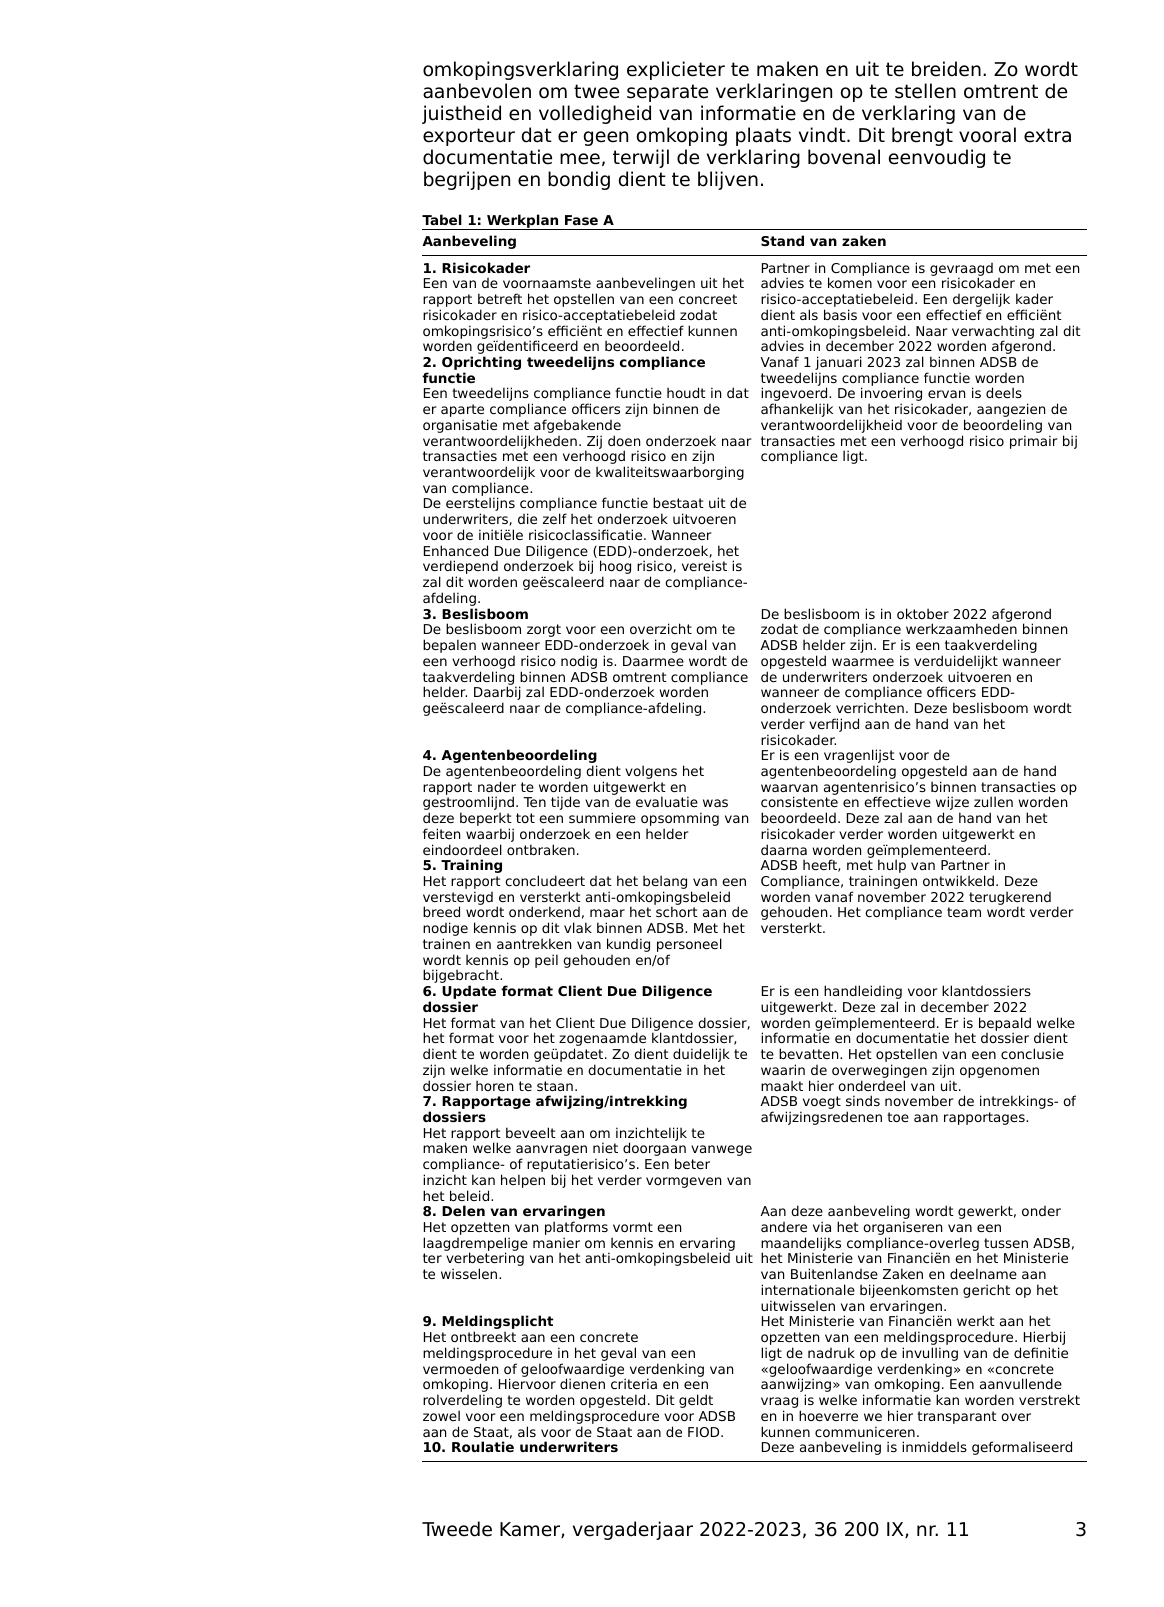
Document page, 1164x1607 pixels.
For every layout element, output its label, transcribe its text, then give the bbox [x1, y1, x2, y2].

table_cell Stand van zaken [754, 230, 1087, 255]
table_cell Aanbeveling [422, 230, 754, 255]
table_cell 8. Delen van ervaringen Het opzetten van platforms vormt een laagdrempelige manier om kennis en ervaring ter verbetering van het anti-omkopingsbeleid uit te wisselen. [422, 1204, 754, 1314]
table_cell 2. Oprichting tweedelijns compliance functie Een tweedelijns compliance functie houdt in dat er aparte compliance officers zijn binnen de organisatie met afgebakende verantwoordelijkheden. Zij doen onderzoek naar transacties met een verhoogd risico en zijn verantwoordelijk voor de kwaliteitswaarborging van compliance. De eerstelijns compliance functie bestaat uit de underwriters, die zelf het onderzoek uitvoeren voor de initiële risicoclassificatie. Wanneer Enhanced Due Diligence (EDD)-onderzoek, het verdiepend onderzoek bij hoog risico, vereist is zal dit worden geëscaleerd naar de compliance-afdeling. [422, 355, 754, 606]
table_cell Aan deze aanbeveling wordt gewerkt, onder andere via het organiseren van een maandelijks compliance-overleg tussen ADSB, het Ministerie van Financiën en het Ministerie van Buitenlandse Zaken en deelname aan internationale bijeenkomsten gericht op het uitwisselen van ervaringen. [754, 1204, 1087, 1314]
table_cell Er is een handleiding voor klantdossiers uitgewerkt. Deze zal in december 2022 worden geïmplementeerd. Er is bepaald welke informatie en documentatie het dossier dient te bevatten. Het opstellen van een conclusie waarin de overwegingen zijn opgenomen maakt hier onderdeel van uit. [754, 984, 1087, 1094]
table_cell 1. Risicokader Een van de voornaamste aanbevelingen uit het rapport betreft het opstellen van een concreet risicokader en risico-acceptatiebeleid zodat omkopingsrisico’s efficiënt en effectief kunnen worden geïdentificeerd en beoordeeld. [422, 256, 754, 355]
table_cell 3. Beslisboom De beslisboom zorgt voor een overzicht om te bepalen wanneer EDD-onderzoek in geval van een verhoogd risico nodig is. Daarmee wordt de taakverdeling binnen ADSB omtrent compliance helder. Daarbij zal EDD-onderzoek worden geëscaleerd naar de compliance-afdeling. [422, 606, 754, 748]
text omkopingsverklaring explicieter te maken en uit te breiden. Zo wordt aanbevolen om twee separate verklaringen op te stellen omtrent de juistheid en volledigheid van informatie en de verklaring van de exporteur dat er geen omkoping plaats vindt. Dit brengt vooral extra documentatie mee, terwijl de verklaring bovenal eenvoudig te begrijpen en bondig dient te blijven. [422, 59, 1087, 191]
table_cell Deze aanbeveling is inmiddels geformaliseerd [754, 1440, 1087, 1461]
table_cell De beslisboom is in oktober 2022 afgerond zodat de compliance werkzaamheden binnen ADSB helder zijn. Er is een taakverdeling opgesteld waarmee is verduidelijkt wanneer de underwriters onderzoek uitvoeren en wanneer de compliance officers EDD-onderzoek verrichten. Deze beslisboom wordt verder verfijnd aan de hand van het risicokader. [754, 606, 1087, 748]
table_cell ADSB voegt sinds november de intrekkings- of afwijzingsredenen toe aan rapportages. [754, 1094, 1087, 1204]
table_cell Het Ministerie van Financiën werkt aan het opzetten van een meldingsprocedure. Hierbij ligt de nadruk op de invulling van de definitie «geloofwaardige verdenking» en «concrete aanwijzing» van omkoping. Een aanvullende vraag is welke informatie kan worden verstrekt en in hoeverre we hier transparant over kunnen communiceren. [754, 1314, 1087, 1440]
table_cell 7. Rapportage afwijzing/intrekking dossiers Het rapport beveelt aan om inzichtelijk te maken welke aanvragen niet doorgaan vanwege compliance- of reputatierisico’s. Een beter inzicht kan helpen bij het verder vormgeven van het beleid. [422, 1094, 754, 1204]
table_header Tabel 1: Werkplan Fase A [422, 213, 1087, 228]
table_cell 5. Training Het rapport concludeert dat het belang van een verstevigd en versterkt anti-omkopingsbeleid breed wordt onderkend, maar het schort aan de nodige kennis op dit vlak binnen ADSB. Met het trainen en aantrekken van kundig personeel wordt kennis op peil gehouden en/of bijgebracht. [422, 858, 754, 984]
table_cell Partner in Compliance is gevraagd om met een advies te komen voor een risicokader en risico-acceptatiebeleid. Een dergelijk kader dient als basis voor een effectief en efficiënt anti-omkopingsbeleid. Naar verwachting zal dit advies in december 2022 worden afgerond. [754, 256, 1087, 355]
table_cell 6. Update format Client Due Diligence dossier Het format van het Client Due Diligence dossier, het format voor het zogenaamde klantdossier, dient te worden geüpdatet. Zo dient duidelijk te zijn welke informatie en documentatie in het dossier horen te staan. [422, 984, 754, 1094]
table_cell ADSB heeft, met hulp van Partner in Compliance, trainingen ontwikkeld. Deze worden vanaf november 2022 terugkerend gehouden. Het compliance team wordt verder versterkt. [754, 858, 1087, 984]
table_cell Er is een vragenlijst voor de agentenbeoordeling opgesteld aan de hand waarvan agentenrisico’s binnen transacties op consistente en effectieve wijze zullen worden beoordeeld. Deze zal aan de hand van het risicokader verder worden uitgewerkt en daarna worden geïmplementeerd. [754, 748, 1087, 858]
table_cell 10. Roulatie underwriters [422, 1440, 754, 1461]
table_cell 9. Meldingsplicht Het ontbreekt aan een concrete meldingsprocedure in het geval van een vermoeden of geloofwaardige verdenking van omkoping. Hiervoor dienen criteria en een rolverdeling te worden opgesteld. Dit geldt zowel voor een meldingsprocedure voor ADSB aan de Staat, als voor de Staat aan de FIOD. [422, 1314, 754, 1440]
table_cell Vanaf 1 januari 2023 zal binnen ADSB de tweedelijns compliance functie worden ingevoerd. De invoering ervan is deels afhankelijk van het risicokader, aangezien de verantwoordelijkheid voor de beoordeling van transacties met een verhoogd risico primair bij compliance ligt. [754, 355, 1087, 606]
table_cell 4. Agentenbeoordeling De agentenbeoordeling dient volgens het rapport nader te worden uitgewerkt en gestroomlijnd. Ten tijde van de evaluatie was deze beperkt tot een summiere opsomming van feiten waarbij onderzoek en een helder eindoordeel ontbraken. [422, 748, 754, 858]
